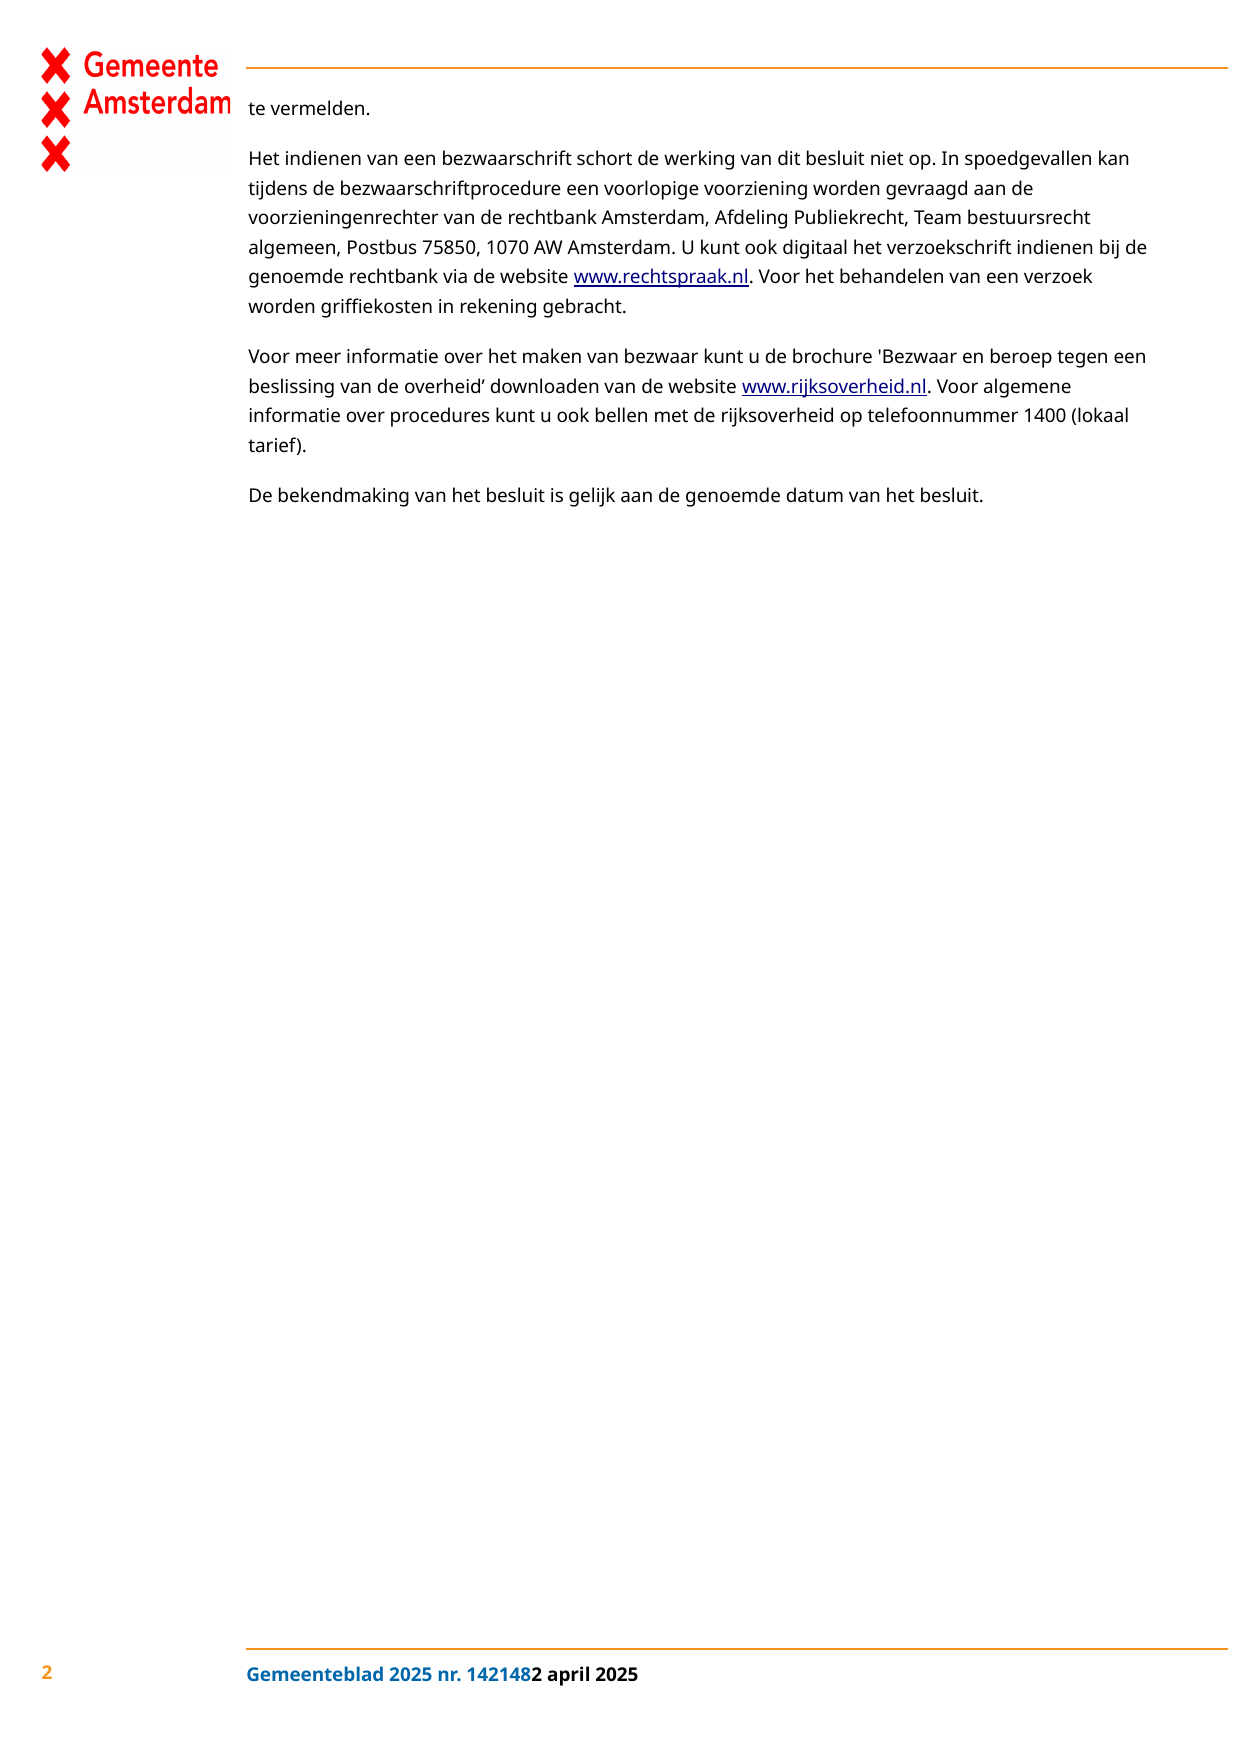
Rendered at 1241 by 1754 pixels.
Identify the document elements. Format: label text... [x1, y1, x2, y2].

text De bekendmaking van het besluit is gelijk aan de genoemde datum van het besluit. [248, 483, 1152, 508]
text Voor meer informatie over het maken van bezwaar kunt u de brochure 'Bezwaar en beroep tegen een beslissing van de overheid’ downloaden van de website www.rijksoverheid.nl. Voor algemene informatie over procedures kunt u ook bellen met de rijksoverheid op telefoonnummer 1400 (lokaal tarief). [248, 343, 1152, 458]
picture [41, 47, 231, 172]
text te vermelden. [248, 95, 1152, 121]
text Het indienen van een bezwaarschrift schort de werking van dit besluit niet op. In spoedgevallen kan tijdens de bezwaarschriftprocedure een voorlopige voorziening worden gevraagd aan de voorzieningenrechter van de rechtbank Amsterdam, Afdeling Publiekrecht, Team bestuursrecht algemeen, Postbus 75850, 1070 AW Amsterdam. U kunt ook digitaal het verzoekschrift indienen bij de genoemde rechtbank via de website www.rechtspraak.nl. Voor het behandelen van een verzoek worden griffiekosten in rekening gebracht. [248, 145, 1152, 319]
